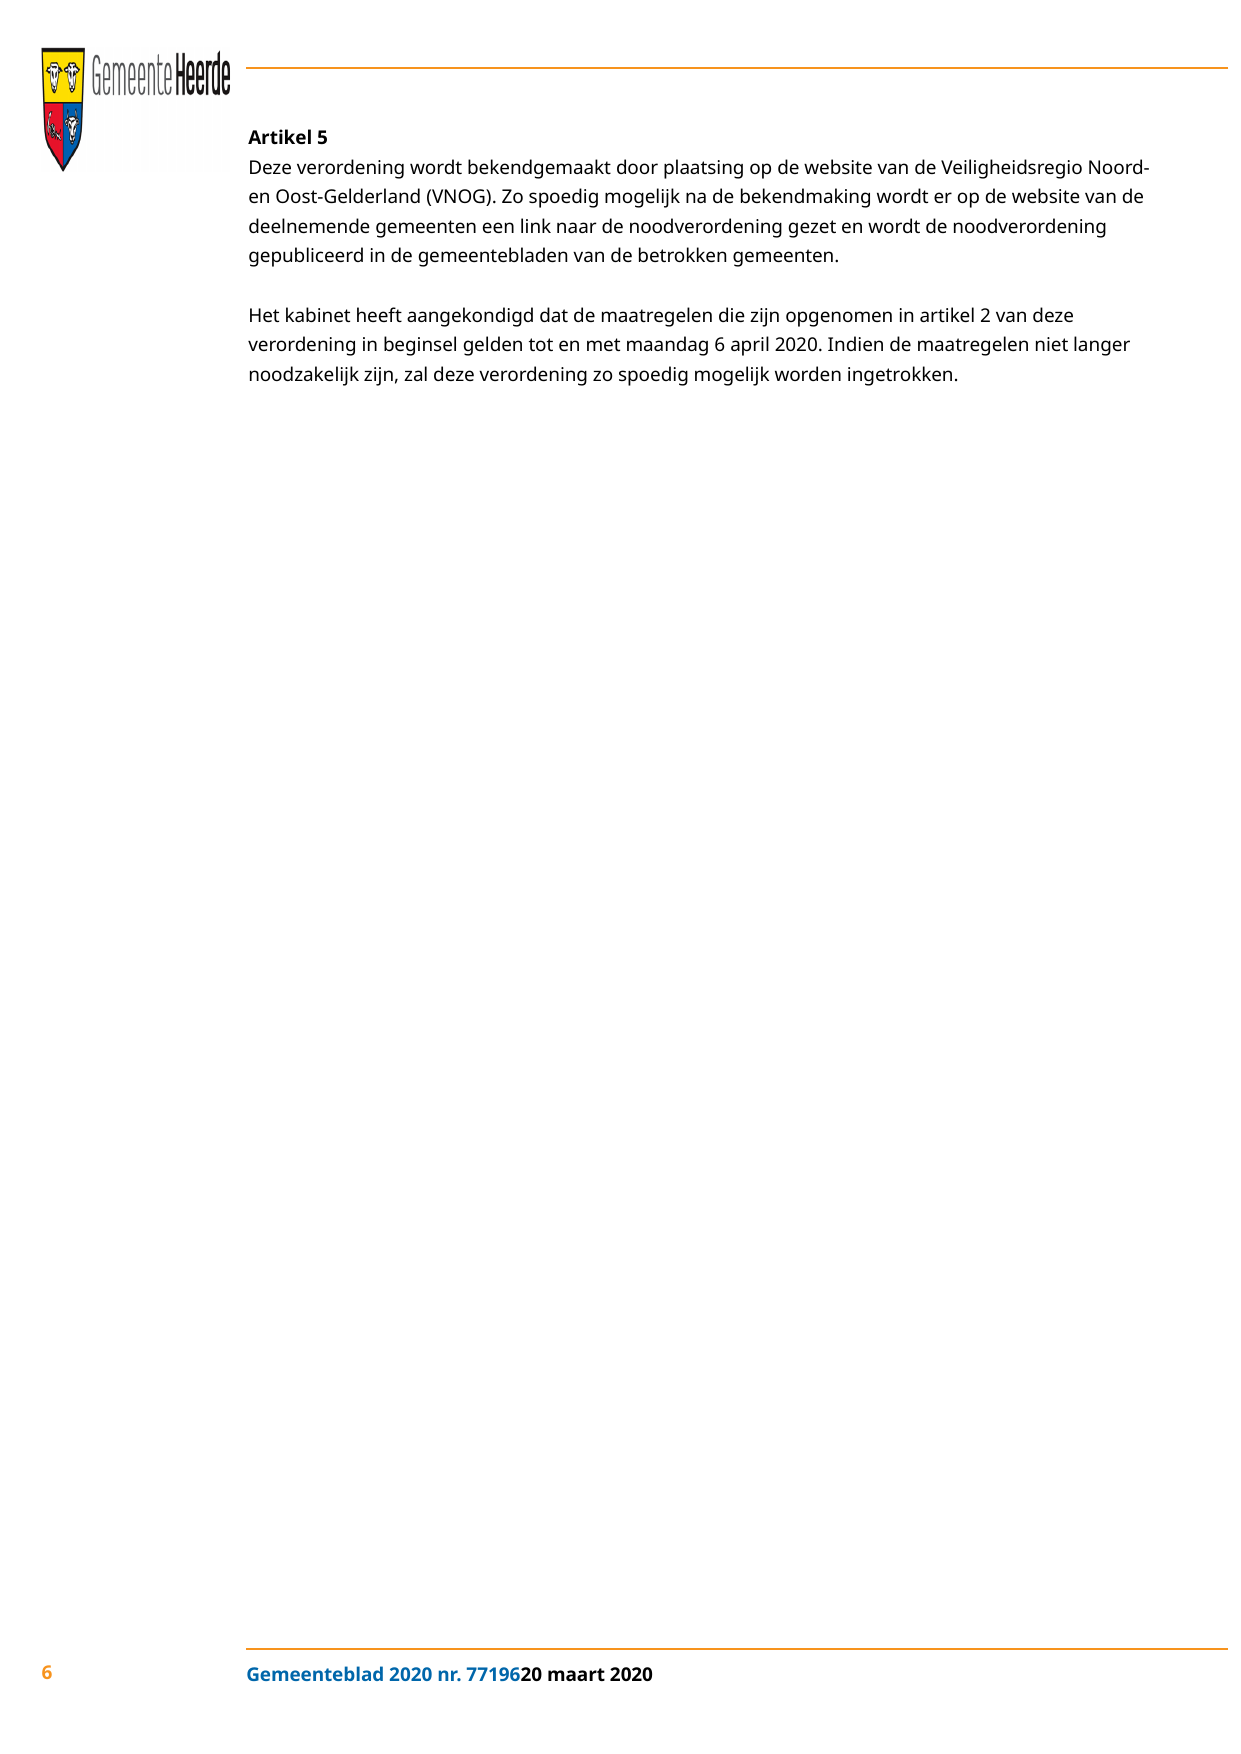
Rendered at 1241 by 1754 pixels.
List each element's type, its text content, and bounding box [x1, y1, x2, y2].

text Artikel 5 [248, 124, 1152, 150]
picture [41, 47, 231, 172]
text Het kabinet heeft aangekondigd dat de maatregelen die zijn opgenomen in artikel 2 van deze verordening in beginsel gelden tot en met maandag 6 april 2020. Indien de maatregelen niet langer noodzakelijk zijn, zal deze verordening zo spoedig mogelijk worden ingetrokken. [248, 302, 1152, 387]
text Deze verordening wordt bekendgemaakt door plaatsing op de website van de Veiligheidsregio Noord- en Oost-Gelderland (VNOG). Zo spoedig mogelijk na de bekendmaking wordt er op de website van de deelnemende gemeenten een link naar de noodverordening gezet en wordt de noodverordening gepubliceerd in de gemeentebladen van de betrokken gemeenten. [248, 154, 1152, 268]
